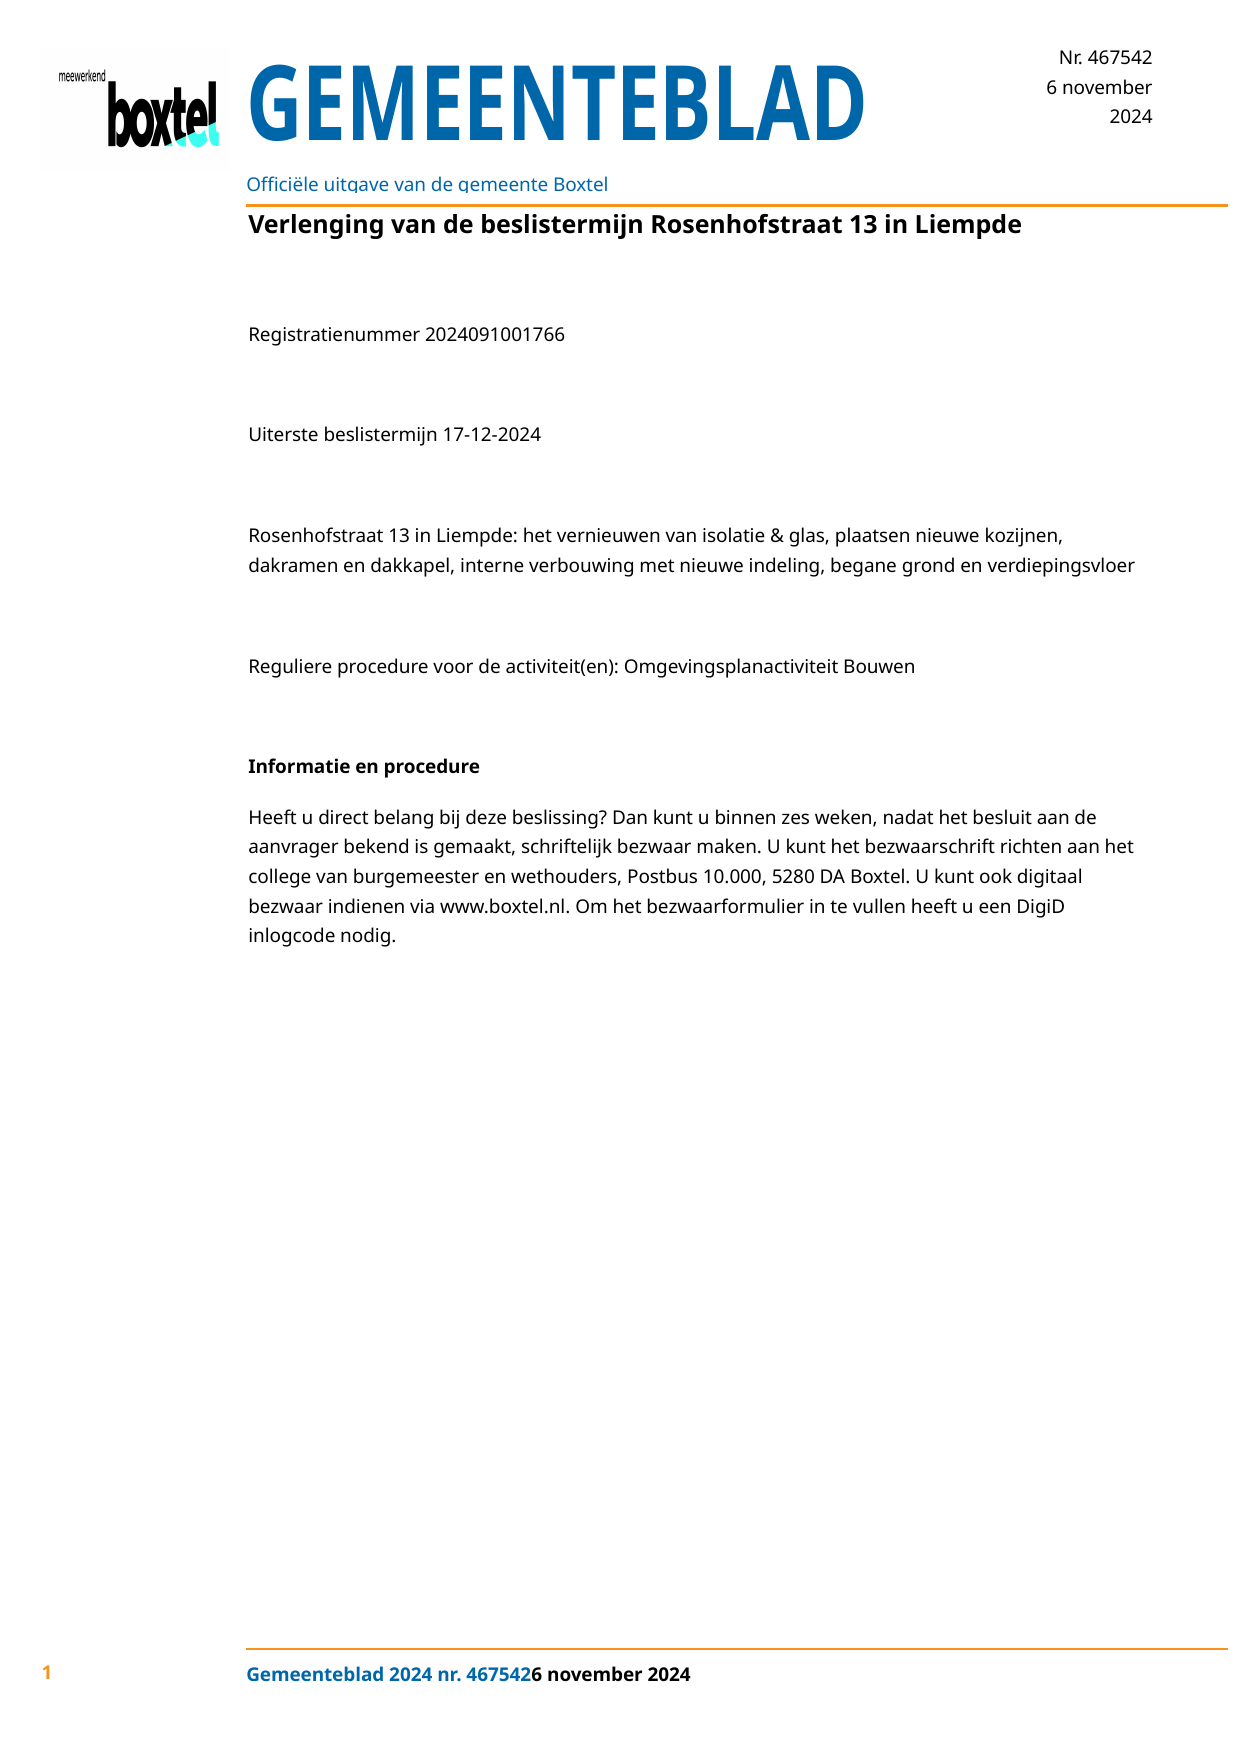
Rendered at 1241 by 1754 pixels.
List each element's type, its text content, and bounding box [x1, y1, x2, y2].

text Registratienummer 2024091001766 [248, 321, 1152, 346]
text Verlenging van de beslistermijn Rosenhofstraat 13 in Liempde [248, 207, 1152, 241]
picture [41, 47, 231, 172]
text Reguliere procedure voor de activiteit(en): Omgevingsplanactiviteit Bouwen [248, 653, 1152, 678]
text Uiterste beslistermijn 17-12-2024 [248, 422, 1152, 447]
text Heeft u direct belang bij deze beslissing? Dan kunt u binnen zes weken, nadat het besluit aan de aanvrager bekend is gemaakt, schriftelijk bezwaar maken. U kunt het bezwaarschrift richten aan het college van burgemeester en wethouders, Postbus 10.000, 5280 DA Boxtel. U kunt ook digitaal bezwaar indienen via www.boxtel.nl. Om het bezwaarformulier in te vullen heeft u een DigiD inlogcode nodig. [248, 804, 1152, 948]
text Rosenhofstraat 13 in Liempde: het vernieuwen van isolatie & glas, plaatsen nieuwe kozijnen, dakramen en dakkapel, interne verbouwing met nieuwe indeling, begane grond en verdiepingsvloer [248, 522, 1152, 578]
text Informatie en procedure [248, 754, 1152, 779]
